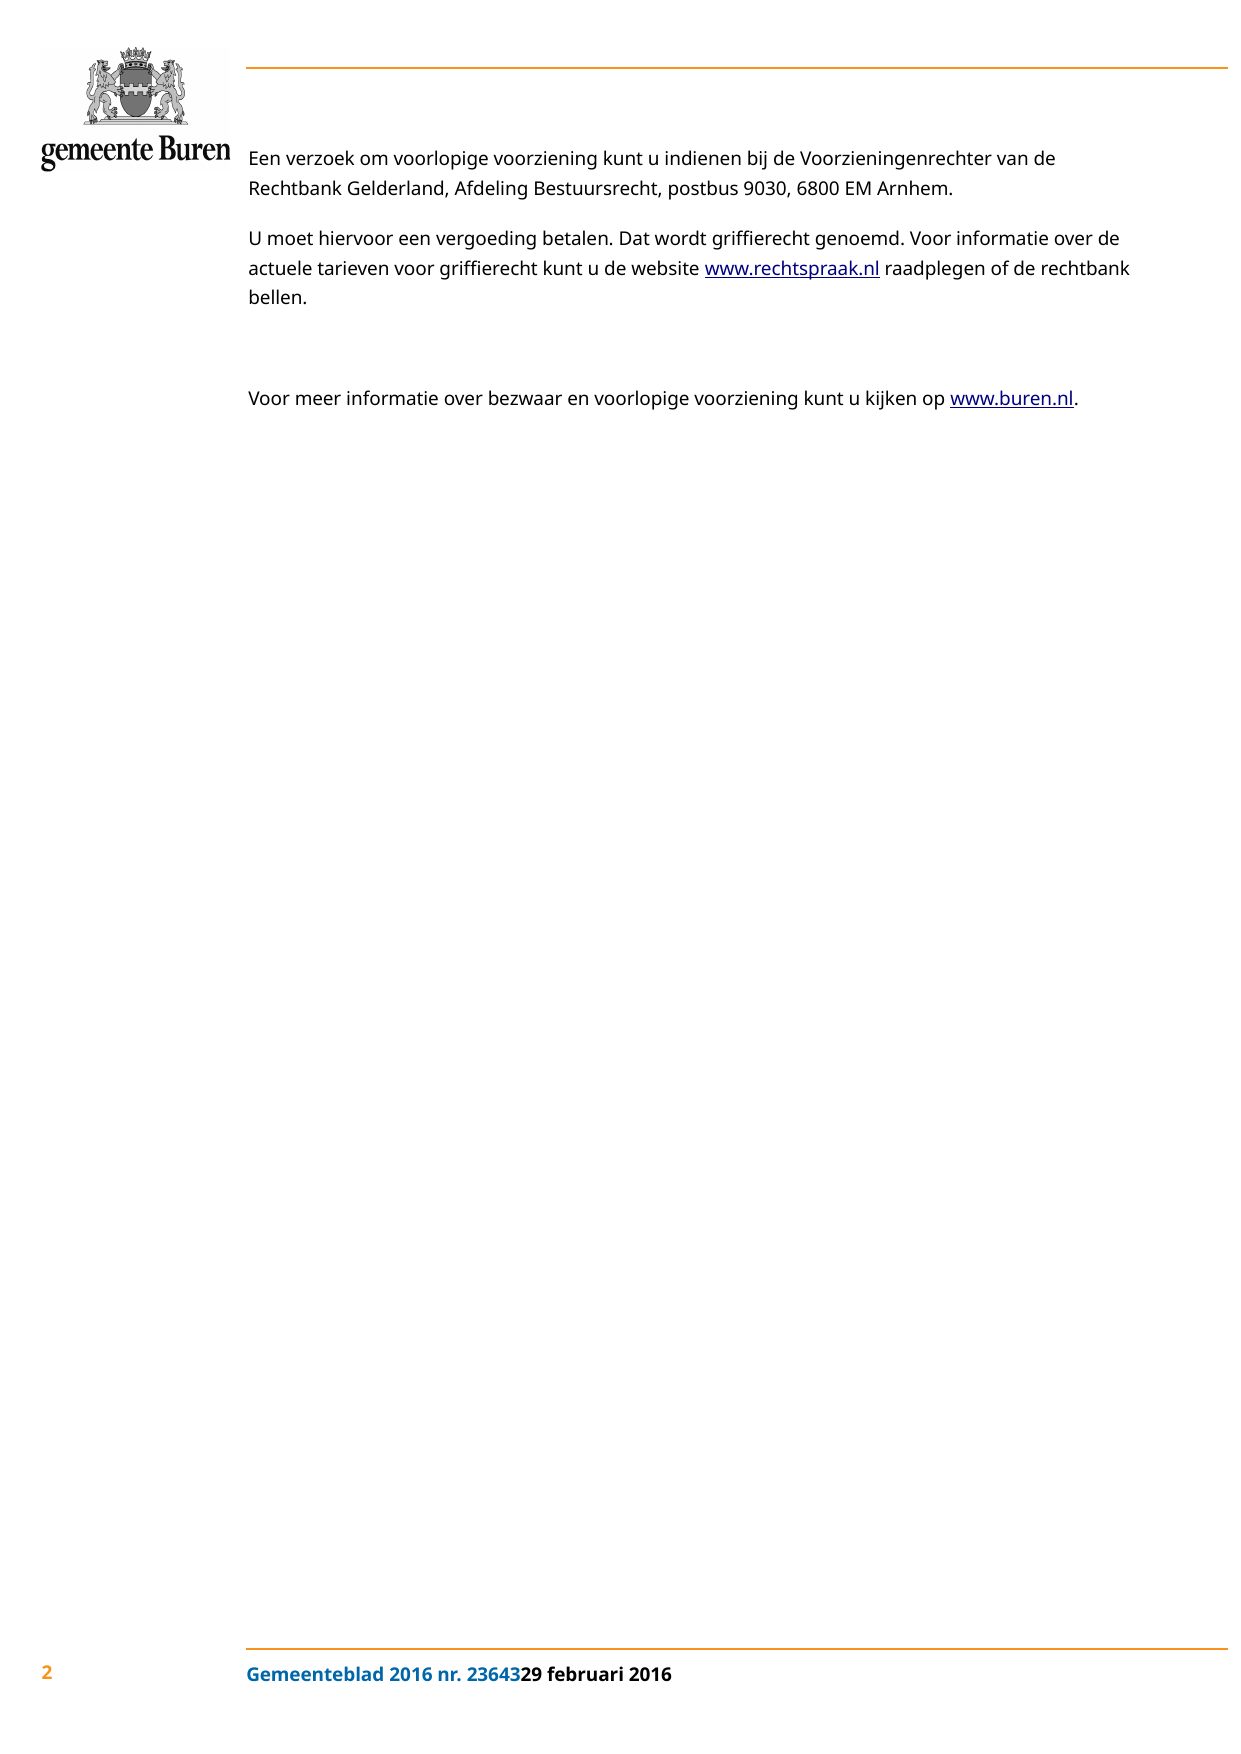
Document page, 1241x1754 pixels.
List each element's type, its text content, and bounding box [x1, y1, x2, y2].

picture [41, 47, 231, 172]
text Een verzoek om voorlopige voorziening kunt u indienen bij de Voorzieningenrechter van de Rechtbank Gelderland, Afdeling Bestuursrecht, postbus 9030, 6800 EM Arnhem. [248, 145, 1152, 201]
text U moet hiervoor een vergoeding betalen. Dat wordt griffierecht genoemd. Voor informatie over de actuele tarieven voor griffierecht kunt u de website www.rechtspraak.nl raadplegen of de rechtbank bellen. [248, 225, 1152, 310]
text Voor meer informatie over bezwaar en voorlopige voorziening kunt u kijken op www.buren.nl. [248, 385, 1152, 411]
